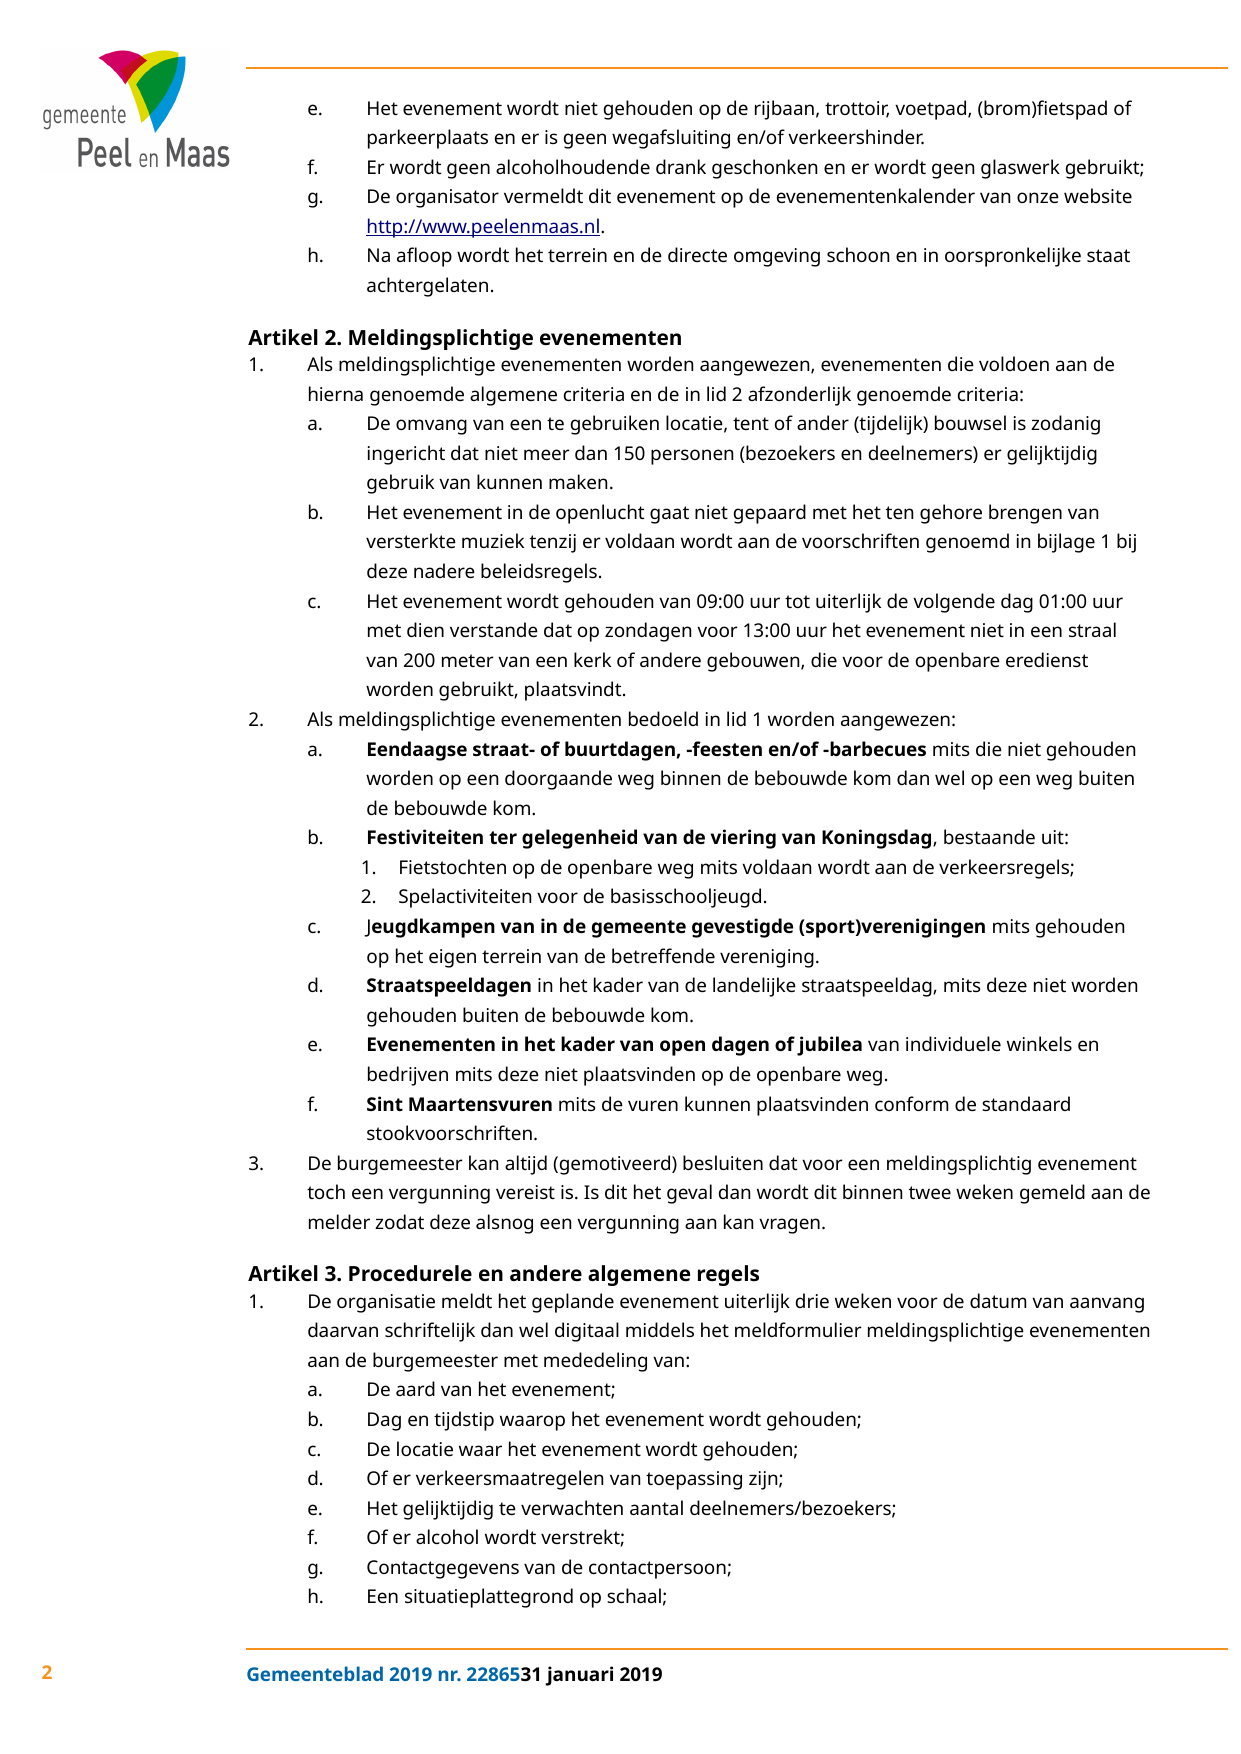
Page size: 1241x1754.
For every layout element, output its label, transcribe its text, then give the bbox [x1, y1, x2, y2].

list Festiviteiten ter gelegenheid van de viering van Koningsdag, bestaande uit: [307, 824, 1152, 850]
text Artikel 3. Procedurele en andere algemene regels [248, 1259, 1152, 1288]
list Het gelijktijdig te verwachten aantal deelnemers/bezoekers; [307, 1495, 1152, 1521]
list Spelactiviteiten voor de basisschooljeugd. [361, 884, 1152, 909]
list Contactgegevens van de contactpersoon; [307, 1554, 1152, 1580]
list Het evenement in de openlucht gaat niet gepaard met het ten gehore brengen van versterkte muziek tenzij er voldaan wordt aan de voorschriften genoemd in bijlage 1 bij deze nadere beleidsregels. [307, 499, 1152, 584]
list De organisatie meldt het geplande evenement uiterlijk drie weken voor de datum van aanvang daarvan schriftelijk dan wel digitaal middels het meldformulier meldingsplichtige evenementen aan de burgemeester met mededeling van: [248, 1288, 1152, 1373]
list Fietstochten op de openbare weg mits voldaan wordt aan de verkeersregels; [361, 854, 1152, 880]
list Na afloop wordt het terrein en de directe omgeving schoon en in oorspronkelijke staat achtergelaten. [307, 243, 1152, 298]
list Het evenement wordt gehouden van 09:00 uur tot uiterlijk de volgende dag 01:00 uur met dien verstande dat op zondagen voor 13:00 uur het evenement niet in een straal van 200 meter van een kerk of andere gebouwen, die voor de openbare eredienst worden gebruikt, plaatsvindt. [307, 588, 1152, 702]
list De locatie waar het evenement wordt gehouden; [307, 1436, 1152, 1462]
list De omvang van een te gebruiken locatie, tent of ander (tijdelijk) bouwsel is zodanig ingericht dat niet meer dan 150 personen (bezoekers en deelnemers) er gelijktijdig gebruik van kunnen maken. [307, 410, 1152, 495]
list Eendaagse straat- of buurtdagen, -feesten en/of -barbecues mits die niet gehouden worden op een doorgaande weg binnen de bebouwde kom dan wel op een weg buiten de bebouwde kom. [307, 736, 1152, 821]
list Als meldingsplichtige evenementen worden aangewezen, evenementen die voldoen aan de hierna genoemde algemene criteria en de in lid 2 afzonderlijk genoemde criteria: [248, 351, 1152, 406]
list De burgemeester kan altijd (gemotiveerd) besluiten dat voor een meldingsplichtig evenement toch een vergunning vereist is. Is dit het geval dan wordt dit binnen twee weken gemeld aan de melder zodat deze alsnog een vergunning aan kan vragen. [248, 1150, 1152, 1235]
list Het evenement wordt niet gehouden op de rijbaan, trottoir, voetpad, (brom)fietspad of parkeerplaats en er is geen wegafsluiting en/of verkeershinder. [307, 95, 1152, 150]
list Er wordt geen alcoholhoudende drank geschonken en er wordt geen glaswerk gebruikt; [307, 154, 1152, 180]
list De aard van het evenement; [307, 1377, 1152, 1402]
list Jeugdkampen van in de gemeente gevestigde (sport)verenigingen mits gehouden op het eigen terrein van de betreffende vereniging. [307, 913, 1152, 968]
list Evenementen in het kader van open dagen of jubilea van individuele winkels en bedrijven mits deze niet plaatsvinden op de openbare weg. [307, 1032, 1152, 1087]
list Of er alcohol wordt verstrekt; [307, 1524, 1152, 1550]
list De organisator vermeldt dit evenement op de evenementenkalender van onze website http://www.peelenmaas.nl. [307, 183, 1152, 239]
list Als meldingsplichtige evenementen bedoeld in lid 1 worden aangewezen: [248, 706, 1152, 732]
list Dag en tijdstip waarop het evenement wordt gehouden; [307, 1406, 1152, 1432]
text Artikel 2. Meldingsplichtige evenementen [248, 323, 1152, 351]
list Of er verkeersmaatregelen van toepassing zijn; [307, 1465, 1152, 1491]
picture [41, 47, 231, 172]
list Straatspeeldagen in het kader van de landelijke straatspeeldag, mits deze niet worden gehouden buiten de bebouwde kom. [307, 972, 1152, 1028]
list Sint Maartensvuren mits de vuren kunnen plaatsvinden conform de standaard stookvoorschriften. [307, 1091, 1152, 1146]
list Een situatieplattegrond op schaal; [307, 1584, 1152, 1609]
